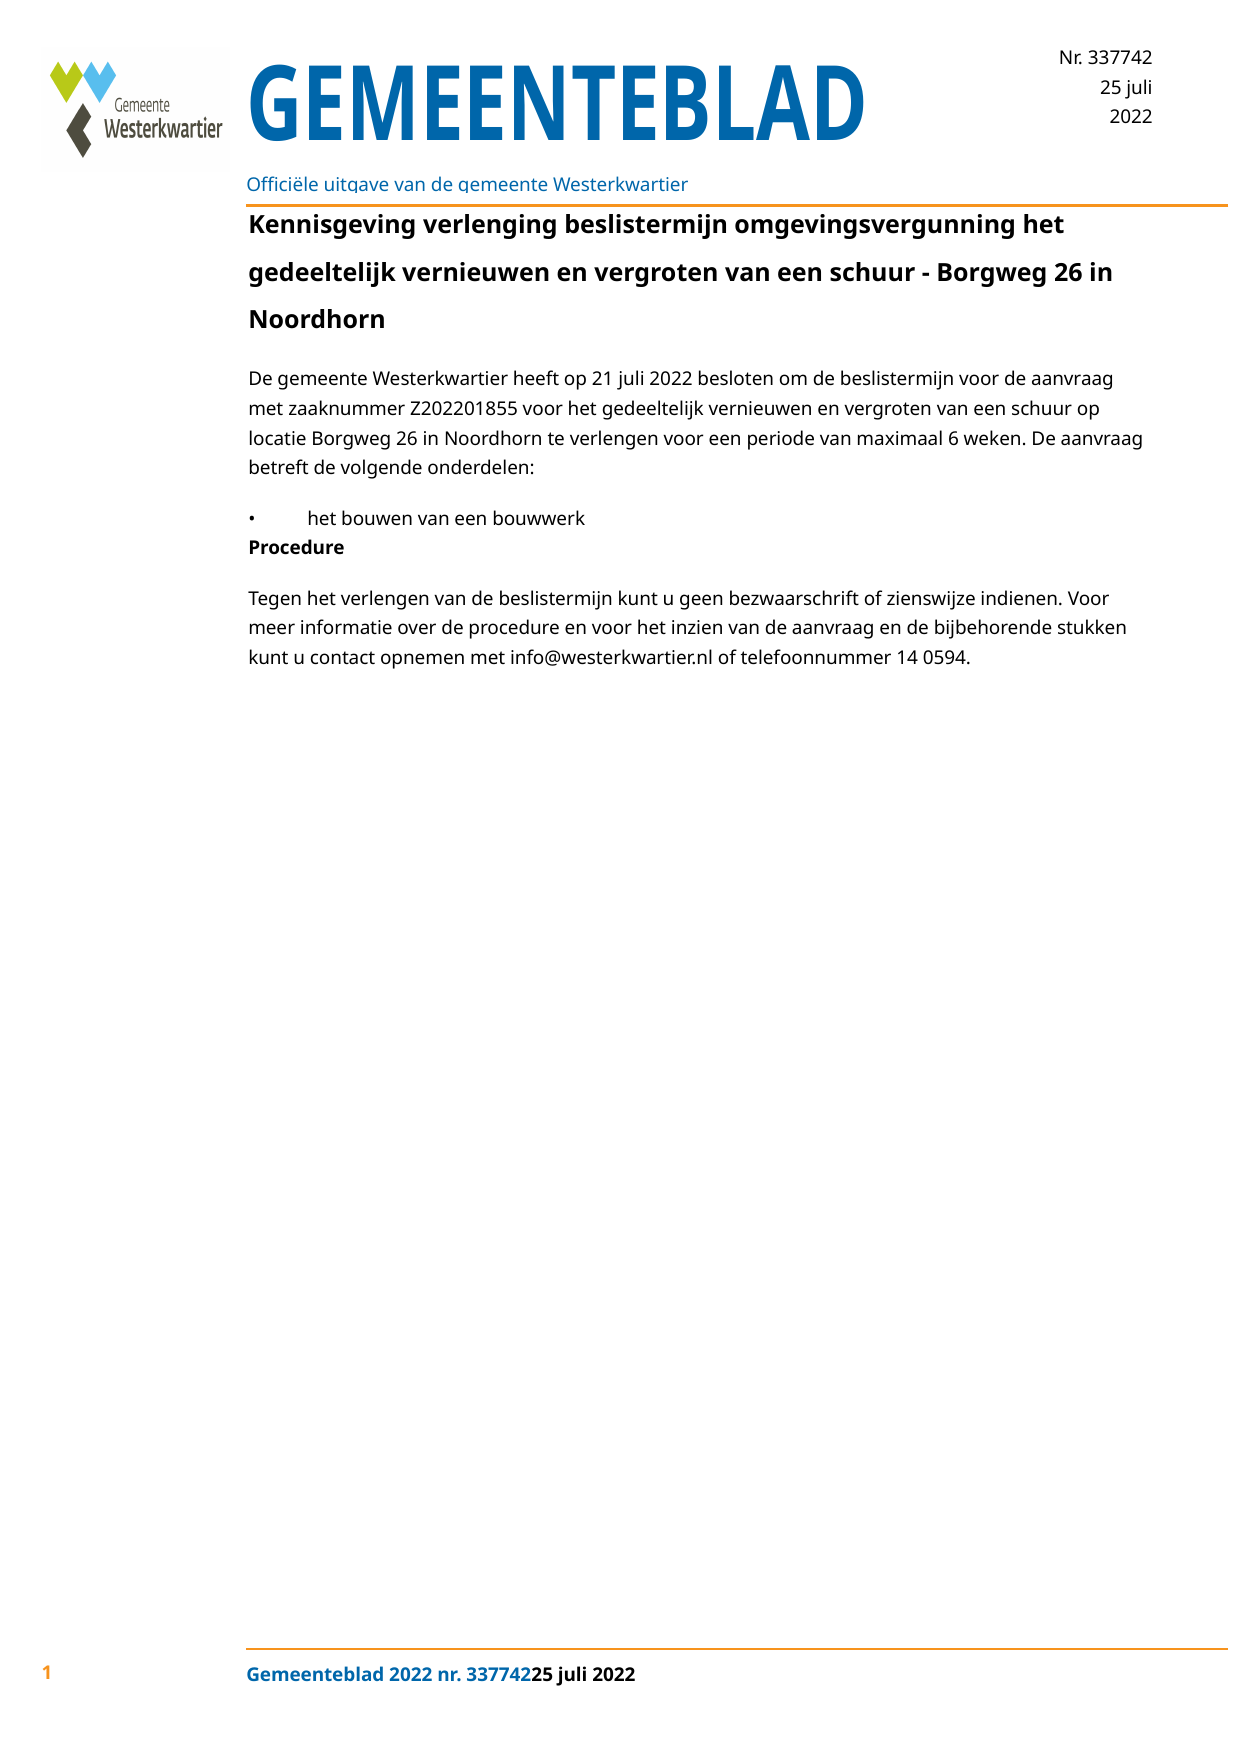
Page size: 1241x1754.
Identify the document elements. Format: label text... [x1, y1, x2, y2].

text Kennisgeving verlenging beslistermijn omgevingsvergunning het gedeeltelijk vernieuwen en vergroten van een schuur - Borgweg 26 in Noordhorn [248, 207, 1152, 336]
list het bouwen van een bouwwerk [248, 505, 1152, 530]
text Tegen het verlengen van de beslistermijn kunt u geen bezwaarschrift of zienswijze indienen. Voor meer informatie over de procedure en voor het inzien van de aanvraag en de bijbehorende stukken kunt u contact opnemen met info@westerkwartier.nl of telefoonnummer 14 0594. [248, 585, 1152, 669]
text De gemeente Westerkwartier heeft op 21 juli 2022 besloten om de beslistermijn voor de aanvraag met zaaknummer Z202201855 voor het gedeeltelijk vernieuwen en vergroten van een schuur op locatie Borgweg 26 in Noordhorn te verlengen voor een periode van maximaal 6 weken. De aanvraag betreft de volgende onderdelen: [248, 366, 1152, 480]
text Procedure [248, 534, 1152, 560]
picture [41, 47, 231, 172]
